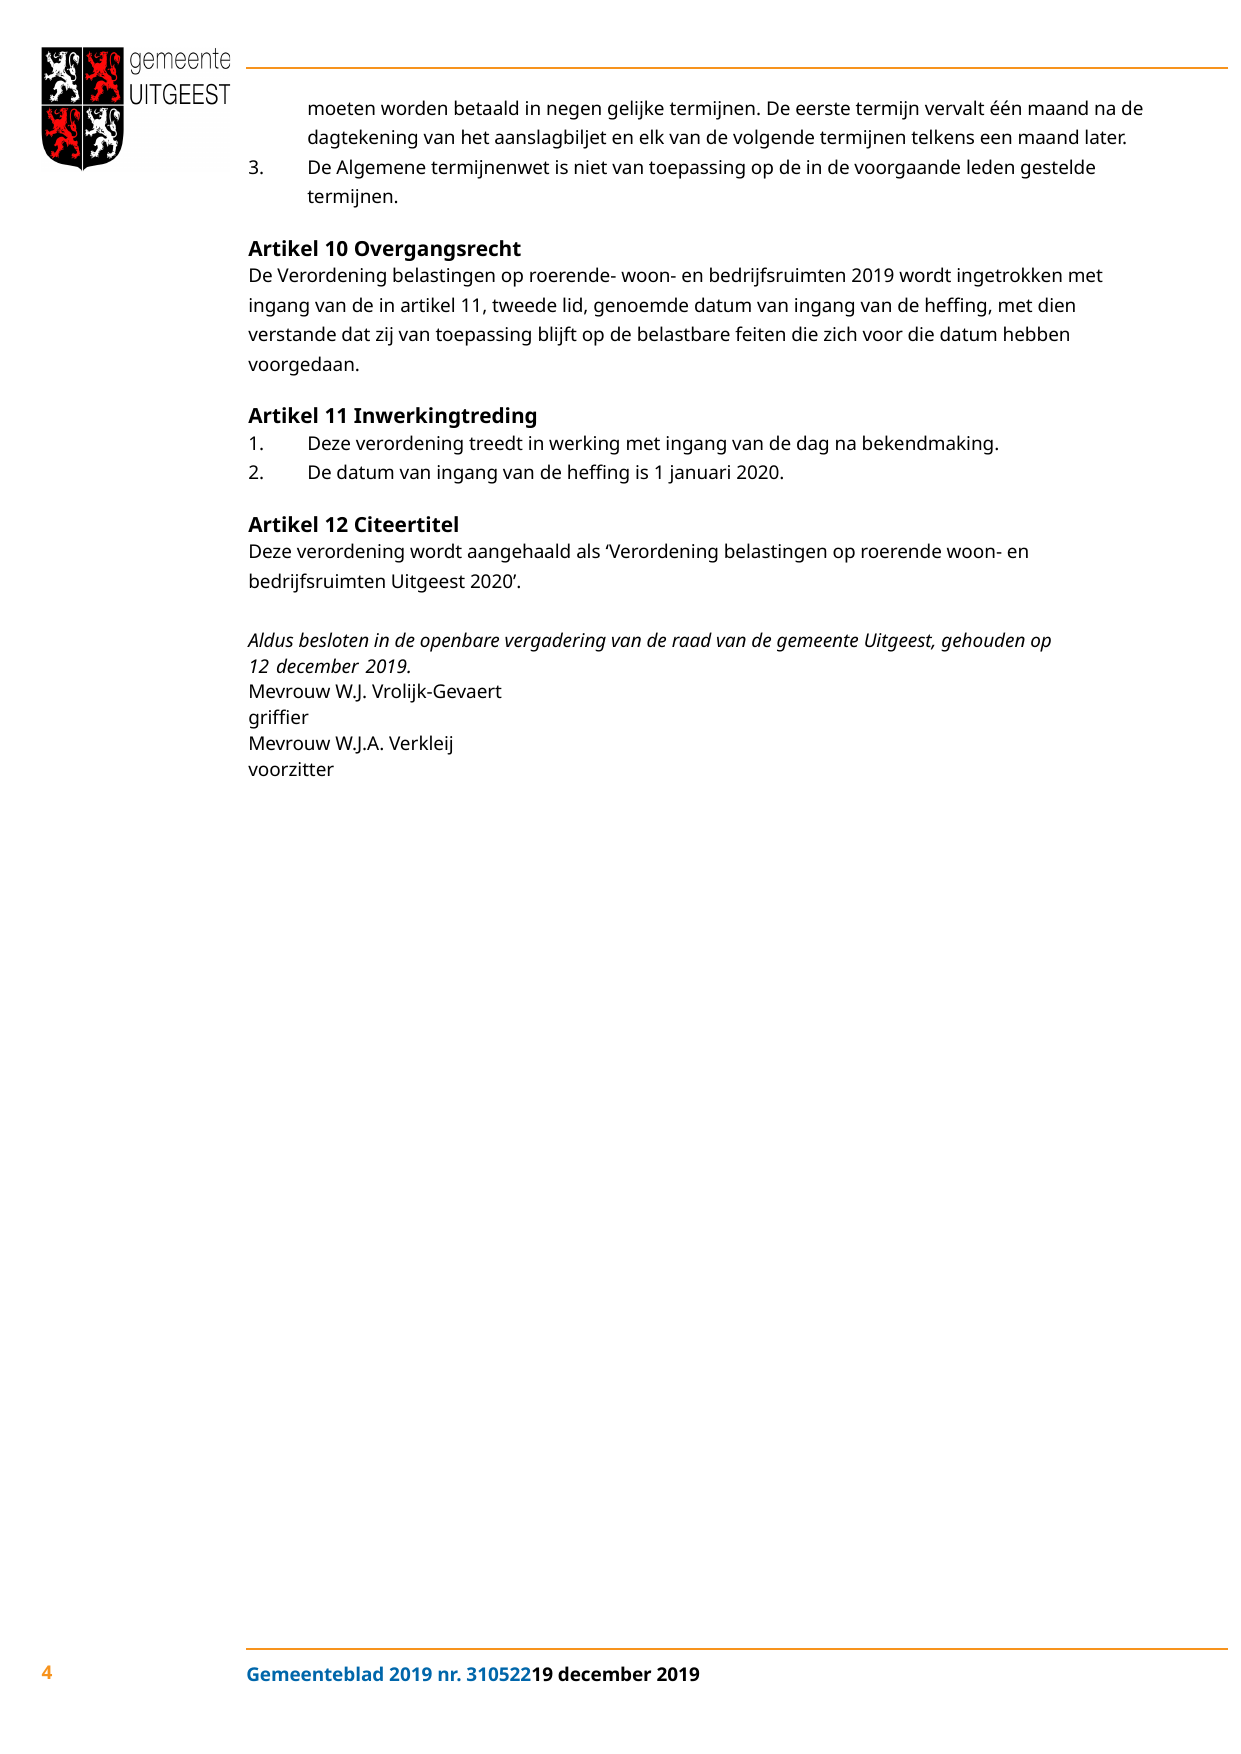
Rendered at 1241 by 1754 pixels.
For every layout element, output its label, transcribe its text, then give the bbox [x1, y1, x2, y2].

text Aldus besloten in de openbare vergadering van de raad van de gemeente Uitgeest, gehouden op 12 december 2019. [248, 627, 1152, 679]
text Mevrouw W.J. Vrolijk-Gevaert [248, 679, 1152, 704]
list De Algemene termijnenwet is niet van toepassing op de in de voorgaande leden gestelde termijnen. [248, 154, 1152, 209]
text Deze verordening wordt aangehaald als ‘Verordening belastingen op roerende woon- en bedrijfsruimten Uitgeest 2020’. [248, 538, 1152, 594]
text Artikel 10 Overgangsrecht [248, 234, 1152, 262]
text Mevrouw W.J.A. Verkleij [248, 730, 1152, 756]
text griffier [248, 704, 1152, 730]
text Artikel 12 Citeertitel [248, 510, 1152, 538]
text De Verordening belastingen op roerende- woon- en bedrijfsruimten 2019 wordt ingetrokken met ingang van de in artikel 11, tweede lid, genoemde datum van ingang van de heffing, met dien verstande dat zij van toepassing blijft op de belastbare feiten die zich voor die datum hebben voorgedaan. [248, 262, 1152, 377]
list moeten worden betaald in negen gelijke termijnen. De eerste termijn vervalt één maand na de dagtekening van het aanslagbiljet en elk van de volgende termijnen telkens een maand later. [248, 95, 1152, 150]
picture [41, 47, 231, 172]
list Deze verordening treedt in werking met ingang van de dag na bekendmaking. [248, 430, 1152, 456]
list De datum van ingang van de heffing is 1 januari 2020. [248, 459, 1152, 485]
text voorzitter [248, 756, 1152, 782]
text Artikel 11 Inwerkingtreding [248, 402, 1152, 430]
